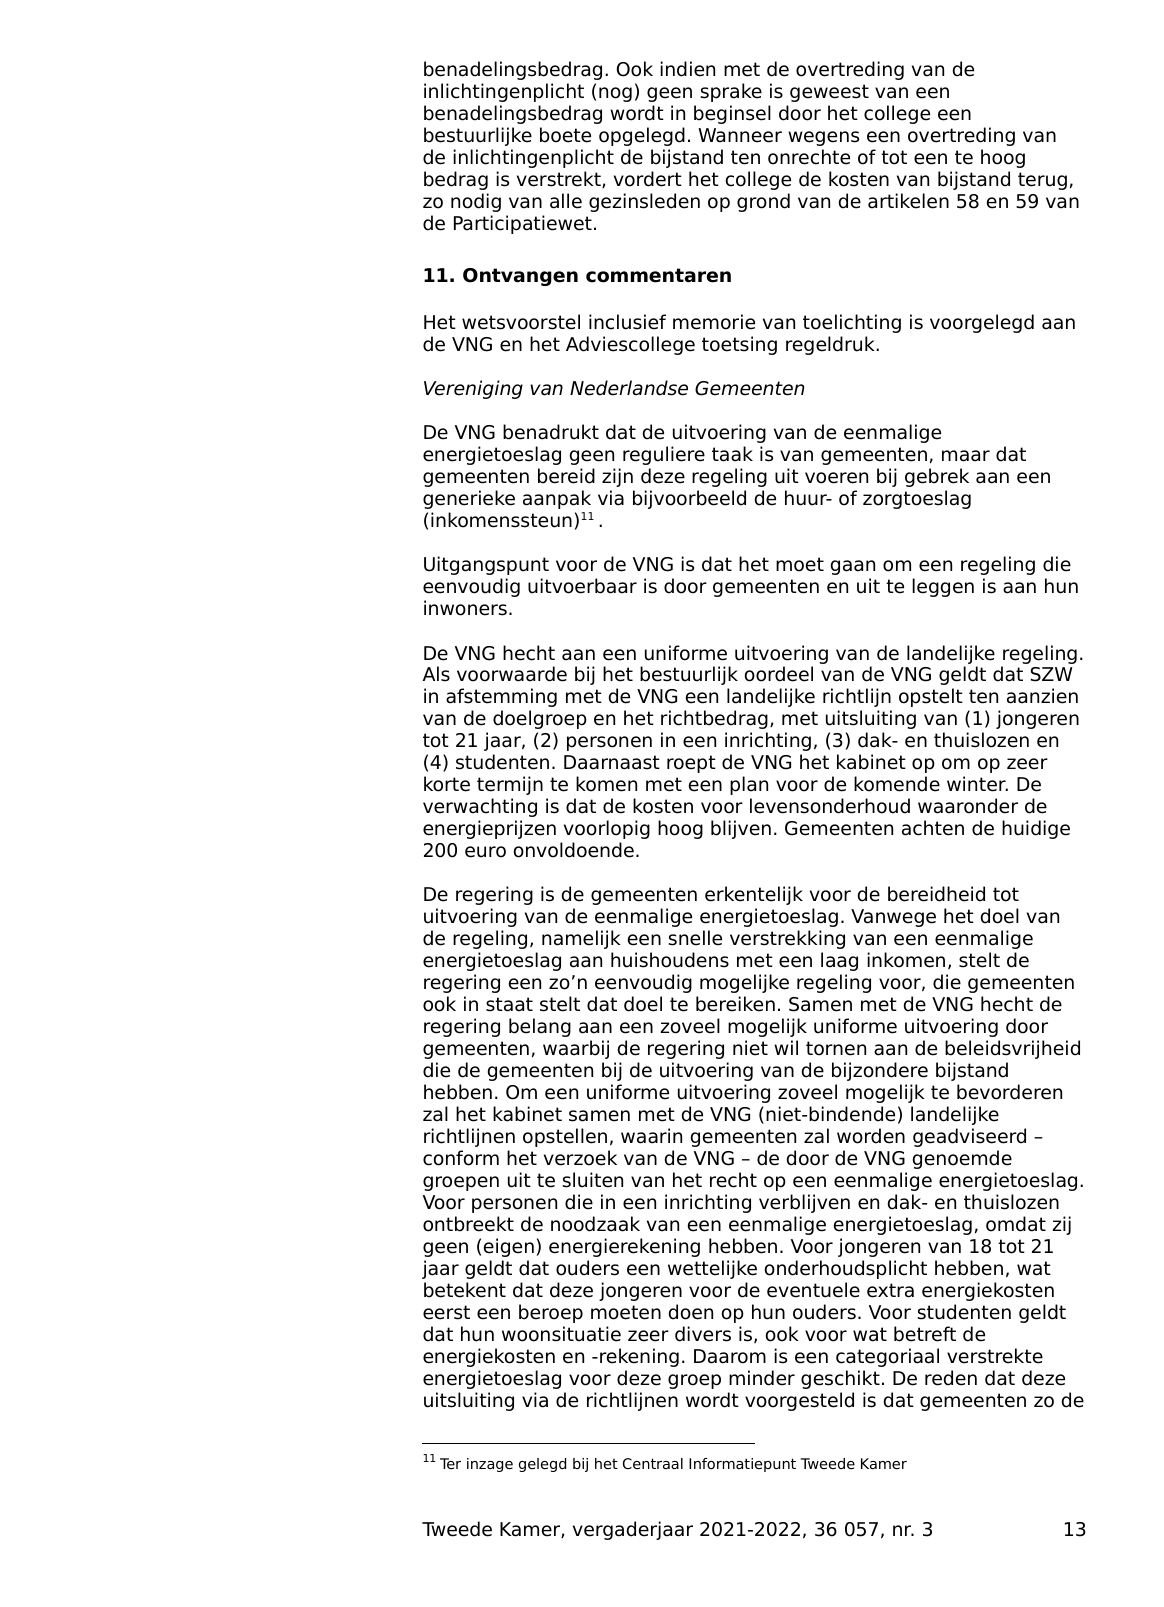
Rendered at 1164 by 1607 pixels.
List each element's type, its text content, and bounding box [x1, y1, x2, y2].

text De regering is de gemeenten erkentelijk voor de bereidheid tot uitvoering van de eenmalige energietoeslag. Vanwege het doel van de regeling, namelijk een snelle verstrekking van een eenmalige energietoeslag aan huishoudens met een laag inkomen, stelt de regering een zo’n eenvoudig mogelijke regeling voor, die gemeenten ook in staat stelt dat doel te bereiken. Samen met de VNG hecht de regering belang aan een zoveel mogelijk uniforme uitvoering door gemeenten, waarbij de regering niet wil tornen aan de beleidsvrijheid die de gemeenten bij de uitvoering van de bijzondere bijstand hebben. Om een uniforme uitvoering zoveel mogelijk te bevorderen zal het kabinet samen met de VNG (niet-bindende) landelijke richtlijnen opstellen, waarin gemeenten zal worden geadviseerd – conform het verzoek van de VNG – de door de VNG genoemde groepen uit te sluiten van het recht op een eenmalige energietoeslag. Voor personen die in een inrichting verblijven en dak- en thuislozen ontbreekt de noodzaak van een eenmalige energietoeslag, omdat zij geen (eigen) energierekening hebben. Voor jongeren van 18 tot 21 jaar geldt dat ouders een wettelijke onderhoudsplicht hebben, wat betekent dat deze jongeren voor de eventuele extra energiekosten eerst een beroep moeten doen op hun ouders. Voor studenten geldt dat hun woonsituatie zeer divers is, ook voor wat betreft de energiekosten en -rekening. Daarom is een categoriaal verstrekte energietoeslag voor deze groep minder geschikt. De reden dat deze uitsluiting via de richtlijnen wordt voorgesteld is dat gemeenten zo de [422, 884, 1087, 1412]
text benadelingsbedrag. Ook indien met de overtreding van de inlichtingenplicht (nog) geen sprake is geweest van een benadelingsbedrag wordt in beginsel door het college een bestuurlijke boete opgelegd. Wanneer wegens een overtreding van de inlichtingenplicht de bijstand ten onrechte of tot een te hoog bedrag is verstrekt, vordert het college de kosten van bijstand terug, zo nodig van alle gezinsleden op grond van de artikelen 58 en 59 van de Participatiewet. [422, 59, 1087, 235]
text Uitgangspunt voor de VNG is dat het moet gaan om een regeling die eenvoudig uitvoerbaar is door gemeenten en uit te leggen is aan hun inwoners. [422, 554, 1087, 620]
subtitle Vereniging van Nederlandse Gemeenten [422, 378, 1087, 400]
subtitle 11. Ontvangen commentaren [422, 265, 1087, 287]
text Het wetsvoorstel inclusief memorie van toelichting is voorgelegd aan de VNG en het Adviescollege toetsing regeldruk. [422, 312, 1087, 356]
text Ter inzage gelegd bij het Centraal Informatiepunt Tweede Kamer [422, 1452, 1087, 1474]
text De VNG benadrukt dat de uitvoering van de eenmalige energietoeslag geen reguliere taak is van gemeenten, maar dat gemeenten bereid zijn deze regeling uit voeren bij gebrek aan een generieke aanpak via bijvoorbeeld de huur- of zorgtoeslag (inkomenssteun). [422, 422, 1087, 532]
text De VNG hecht aan een uniforme uitvoering van de landelijke regeling. Als voorwaarde bij het bestuurlijk oordeel van de VNG geldt dat SZW in afstemming met de VNG een landelijke richtlijn opstelt ten aanzien van de doelgroep en het richtbedrag, met uitsluiting van (1) jongeren tot 21 jaar, (2) personen in een inrichting, (3) dak- en thuislozen en (4) studenten. Daarnaast roept de VNG het kabinet op om op zeer korte termijn te komen met een plan voor de komende winter. De verwachting is dat de kosten voor levensonderhoud waaronder de energieprijzen voorlopig hoog blijven. Gemeenten achten de huidige 200 euro onvoldoende. [422, 642, 1087, 862]
